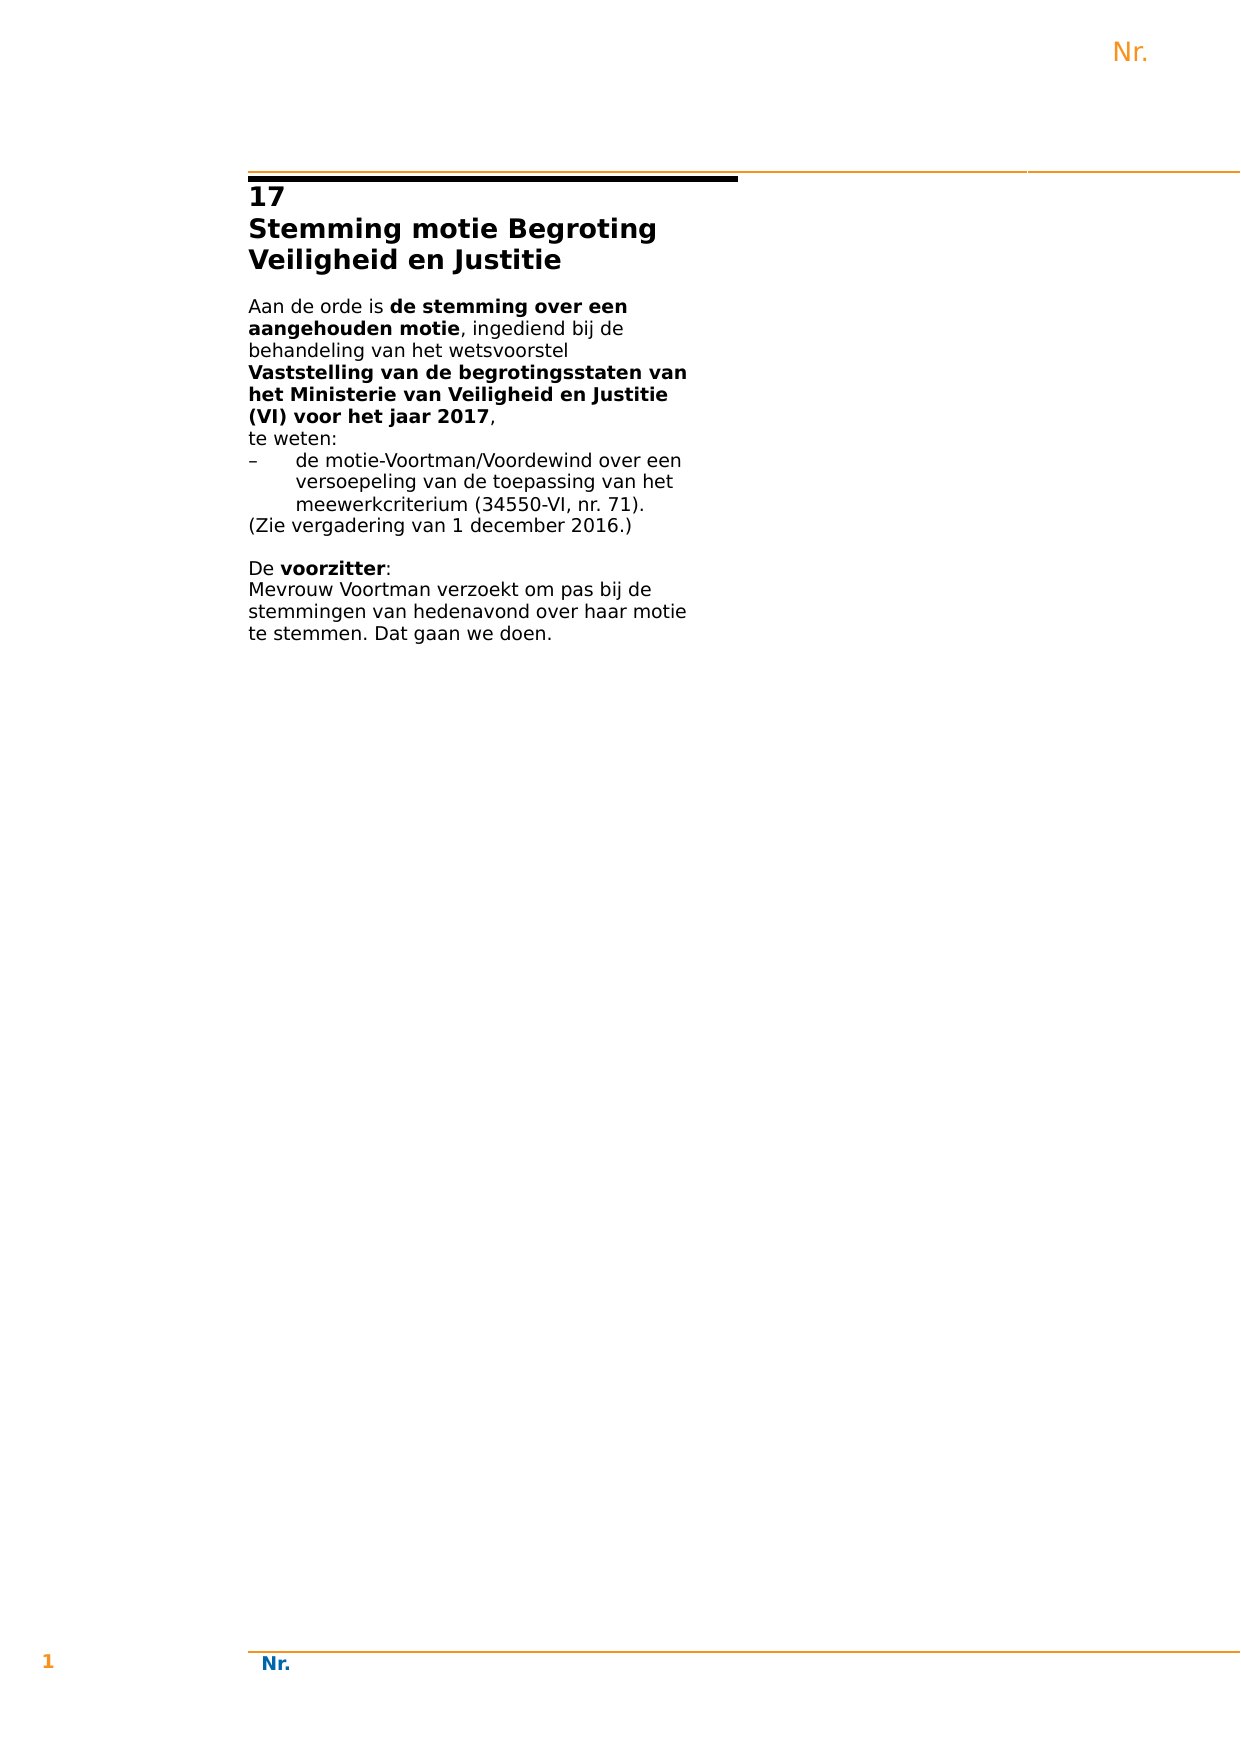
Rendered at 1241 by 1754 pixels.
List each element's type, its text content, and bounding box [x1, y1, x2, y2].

text (Zie vergadering van 1 december 2016.) [248, 515, 691, 537]
text Mevrouw Voortman verzoekt om pas bij de stemmingen van hedenavond over haar motie te stemmen. Dat gaan we doen. [248, 579, 691, 645]
title 17 Stemming motie Begroting Veiligheid en Justitie [248, 182, 691, 276]
text De voorzitter: [248, 557, 691, 579]
text te weten: [248, 427, 691, 449]
text Aan de orde is de stemming over een aangehouden motie, ingediend bij de behandeling van het wetsvoorstel Vaststelling van de begrotingsstaten van het Ministerie van Veiligheid en Justitie (VI) voor het jaar 2017, [248, 296, 691, 427]
list de motie-Voortman/Voordewind over een versoepeling van de toepassing van het meewerkcriterium (34550-VI, nr. 71). [248, 449, 691, 515]
